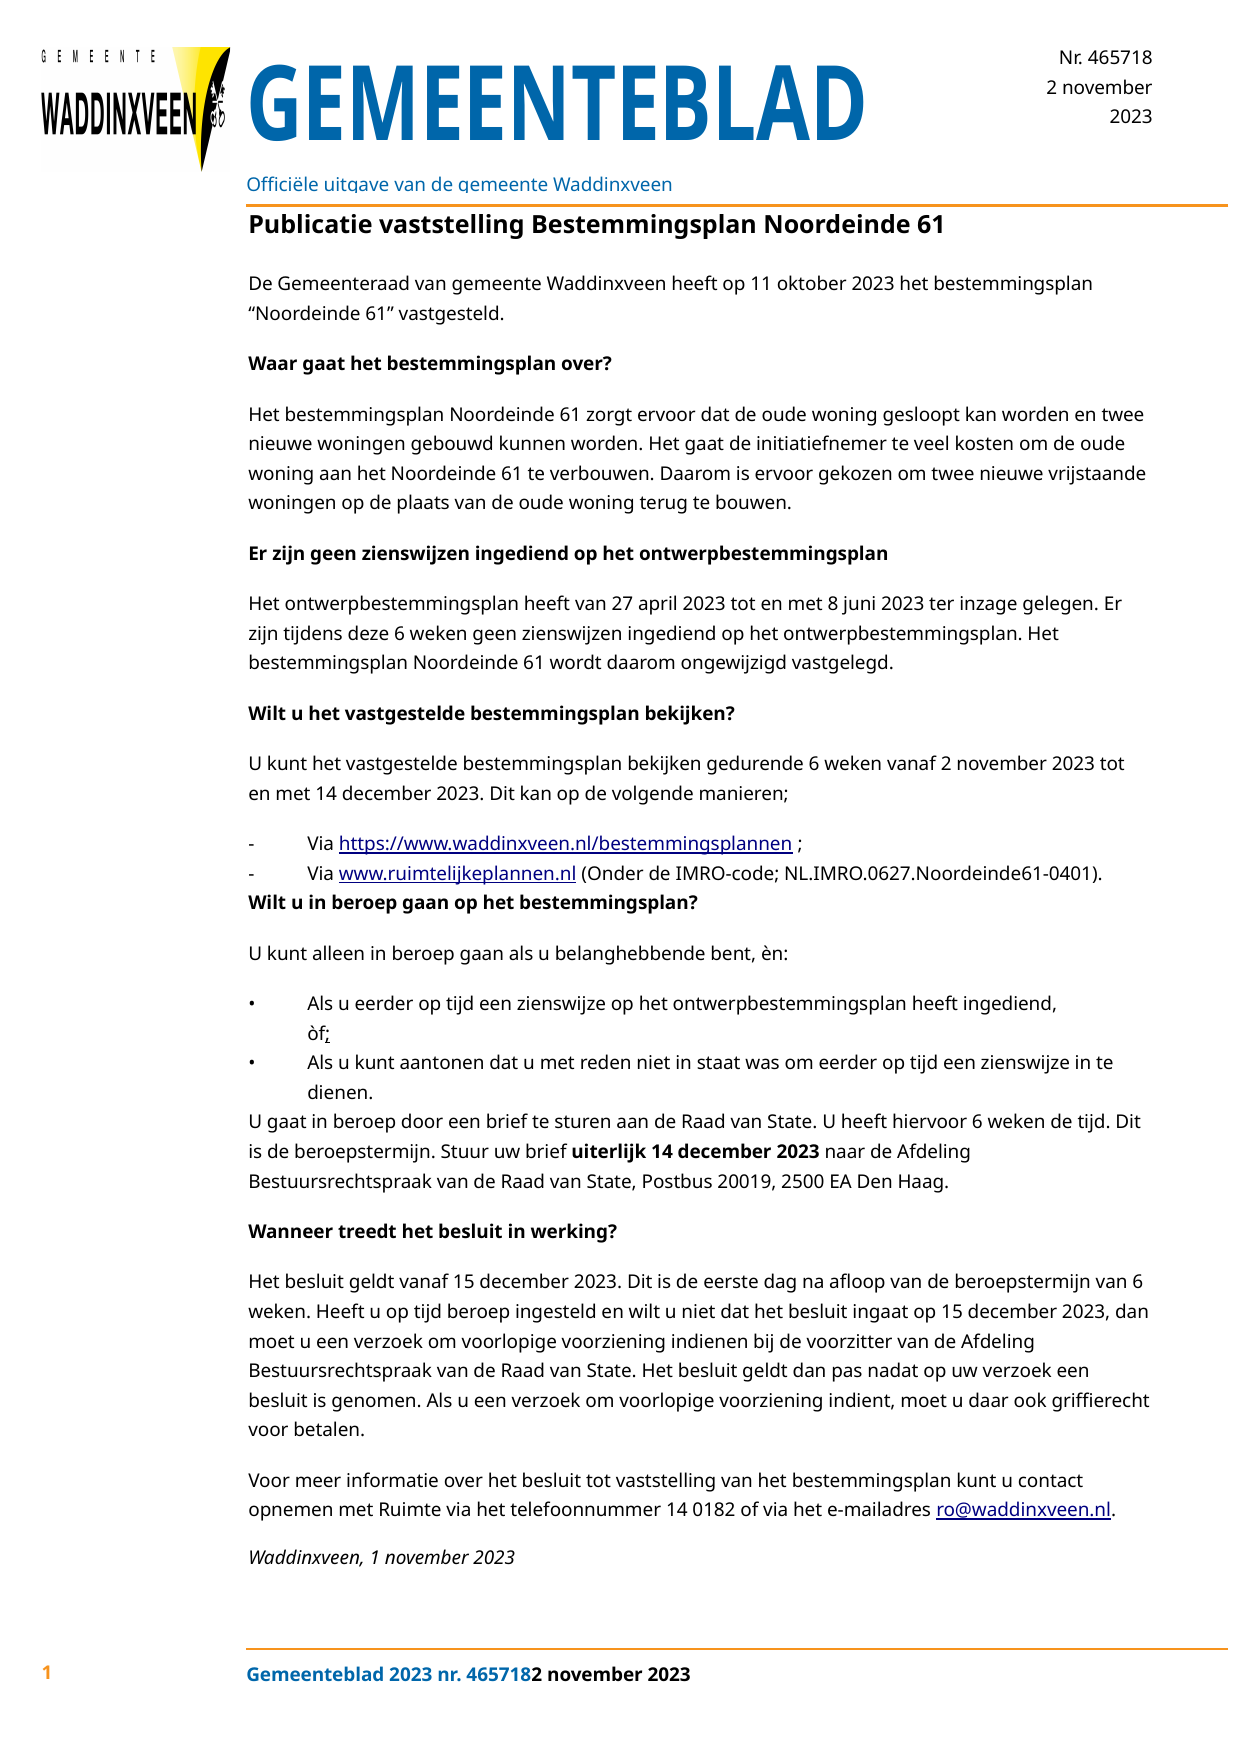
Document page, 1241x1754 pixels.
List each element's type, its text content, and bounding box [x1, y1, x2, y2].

text U kunt het vastgestelde bestemmingsplan bekijken gedurende 6 weken vanaf 2 november 2023 tot en met 14 december 2023. Dit kan op de volgende manieren; [248, 750, 1152, 806]
text Het besluit geldt vanaf 15 december 2023. Dit is de eerste dag na afloop van de beroepstermijn van 6 weken. Heeft u op tijd beroep ingesteld en wilt u niet dat het besluit ingaat op 15 december 2023, dan moet u een verzoek om voorlopige voorziening indienen bij de voorzitter van de Afdeling Bestuursrechtspraak van de Raad van State. Het besluit geldt dan pas nadat op uw verzoek een besluit is genomen. Als u een verzoek om voorlopige voorziening indient, moet u daar ook griffierecht voor betalen. [248, 1269, 1152, 1442]
list Als u eerder op tijd een zienswijze op het ontwerpbestemmingsplan heeft ingediend, [248, 990, 1152, 1016]
text Het bestemmingsplan Noordeinde 61 zorgt ervoor dat de oude woning gesloopt kan worden en twee nieuwe woningen gebouwd kunnen worden. Het gaat de initiatiefnemer te veel kosten om de oude woning aan het Noordeinde 61 te verbouwen. Daarom is ervoor gekozen om twee nieuwe vrijstaande woningen op de plaats van de oude woning terug te bouwen. [248, 401, 1152, 515]
picture [41, 47, 231, 172]
list Via www.ruimtelijkeplannen.nl (Onder de IMRO-code; NL.IMRO.0627.Noordeinde61-0401). [248, 860, 1152, 886]
list òf; [248, 1020, 1152, 1046]
list Via https://www.waddinxveen.nl/bestemmingsplannen ; [248, 830, 1152, 856]
text Wanneer treedt het besluit in werking? [248, 1218, 1152, 1244]
text Voor meer informatie over het besluit tot vaststelling van het bestemmingsplan kunt u contact opnemen met Ruimte via het telefoonnummer 14 0182 of via het e-mailadres ro@waddinxveen.nl. [248, 1467, 1152, 1522]
list Als u kunt aantonen dat u met reden niet in staat was om eerder op tijd een zienswijze in te dienen. [248, 1049, 1152, 1105]
text Er zijn geen zienswijzen ingediend op het ontwerpbestemmingsplan [248, 540, 1152, 566]
text De Gemeenteraad van gemeente Waddinxveen heeft op 11 oktober 2023 het bestemmingsplan “Noordeinde 61” vastgesteld. [248, 270, 1152, 326]
text Wilt u in beroep gaan op het bestemmingsplan? [248, 889, 1152, 915]
text Waar gaat het bestemmingsplan over? [248, 350, 1152, 376]
text U kunt alleen in beroep gaan als u belanghebbende bent, èn: [248, 940, 1152, 966]
text Wilt u het vastgestelde bestemmingsplan bekijken? [248, 700, 1152, 726]
text U gaat in beroep door een brief te sturen aan de Raad van State. U heeft hiervoor 6 weken de tijd. Dit is de beroepstermijn. Stuur uw brief uiterlijk 14 december 2023 naar de Afdeling Bestuursrechtspraak van de Raad van State, Postbus 20019, 2500 EA Den Haag. [248, 1109, 1152, 1193]
text Publicatie vaststelling Bestemmingsplan Noordeinde 61 [248, 207, 1152, 241]
text Het ontwerpbestemmingsplan heeft van 27 april 2023 tot en met 8 juni 2023 ter inzage gelegen. Er zijn tijdens deze 6 weken geen zienswijzen ingediend op het ontwerpbestemmingsplan. Het bestemmingsplan Noordeinde 61 wordt daarom ongewijzigd vastgelegd. [248, 590, 1152, 675]
text Waddinxveen, 1 november 2023 [248, 1544, 1152, 1570]
